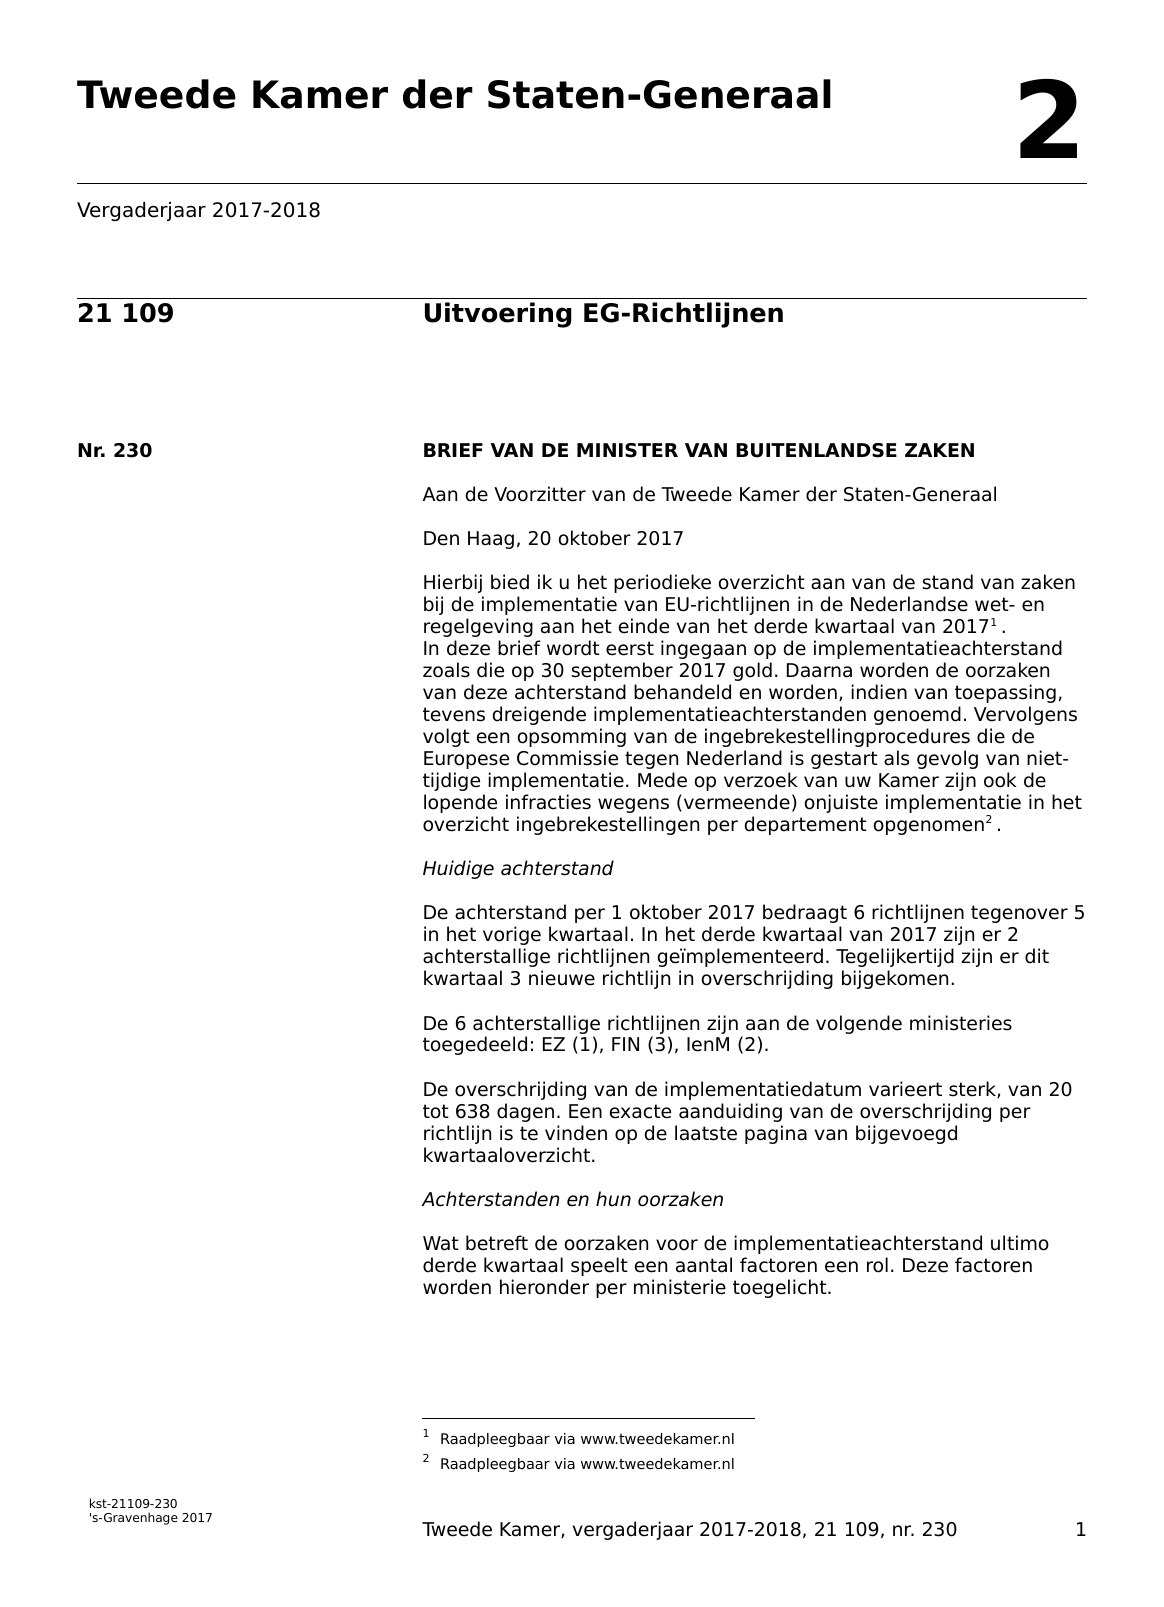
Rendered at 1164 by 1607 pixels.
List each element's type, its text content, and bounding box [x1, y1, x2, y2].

subtitle 21 109 Uitvoering EG-Richtlijnen [77, 299, 1087, 329]
text In deze brief wordt eerst ingegaan op de implementatieachterstand zoals die op 30 september 2017 gold. Daarna worden de oorzaken van deze achterstand behandeld en worden, indien van toepassing, tevens dreigende implementatieachterstanden genoemd. Vervolgens volgt een opsomming van de ingebrekestellingprocedures die de Europese Commissie tegen Nederland is gestart als gevolg van niet-tijdige implementatie. Mede op verzoek van uw Kamer zijn ook de lopende infracties wegens (vermeende) onjuiste implementatie in het overzicht ingebrekestellingen per departement opgenomen. [422, 638, 1087, 836]
text Wat betreft de oorzaken voor de implementatieachterstand ultimo derde kwartaal speelt een aantal factoren een rol. Deze factoren worden hieronder per ministerie toegelicht. [422, 1233, 1087, 1299]
text De 6 achterstallige richtlijnen zijn aan de volgende ministeries toegedeeld: EZ (1), FIN (3), IenM (2). [422, 1012, 1087, 1056]
text Den Haag, 20 oktober 2017 [422, 528, 1087, 550]
subtitle Nr. 230 BRIEF VAN DE MINISTER VAN BUITENLANDSE ZAKEN [77, 440, 1087, 462]
text Raadpleegbaar via www.tweedekamer.nl [422, 1452, 1087, 1474]
text 's-Gravenhage 2017 [88, 1511, 323, 1525]
table_header 2 [886, 59, 1087, 183]
text Raadpleegbaar via www.tweedekamer.nl [422, 1427, 1087, 1449]
subtitle Huidige achterstand [422, 858, 1087, 880]
text De achterstand per 1 oktober 2017 bedraagt 6 richtlijnen tegenover 5 in het vorige kwartaal. In het derde kwartaal van 2017 zijn er 2 achterstallige richtlijnen geïmplementeerd. Tegelijkertijd zijn er dit kwartaal 3 nieuwe richtlijn in overschrijding bijgekomen. [422, 902, 1087, 990]
text kst-21109-230 [88, 1497, 323, 1511]
subtitle Achterstanden en hun oorzaken [422, 1189, 1087, 1211]
text Aan de Voorzitter van de Tweede Kamer der Staten-Generaal [422, 484, 1087, 506]
text Hierbij bied ik u het periodieke overzicht aan van de stand van zaken bij de implementatie van EU-richtlijnen in de Nederlandse wet- en regelgeving aan het einde van het derde kwartaal van 2017. [422, 572, 1087, 638]
table_header Tweede Kamer der Staten-Generaal [77, 59, 886, 183]
table_cell Vergaderjaar 2017-2018 [77, 184, 1087, 298]
text De overschrijding van de implementatiedatum varieert sterk, van 20 tot 638 dagen. Een exacte aanduiding van de overschrijding per richtlijn is te vinden op de laatste pagina van bijgevoegd kwartaaloverzicht. [422, 1078, 1087, 1166]
